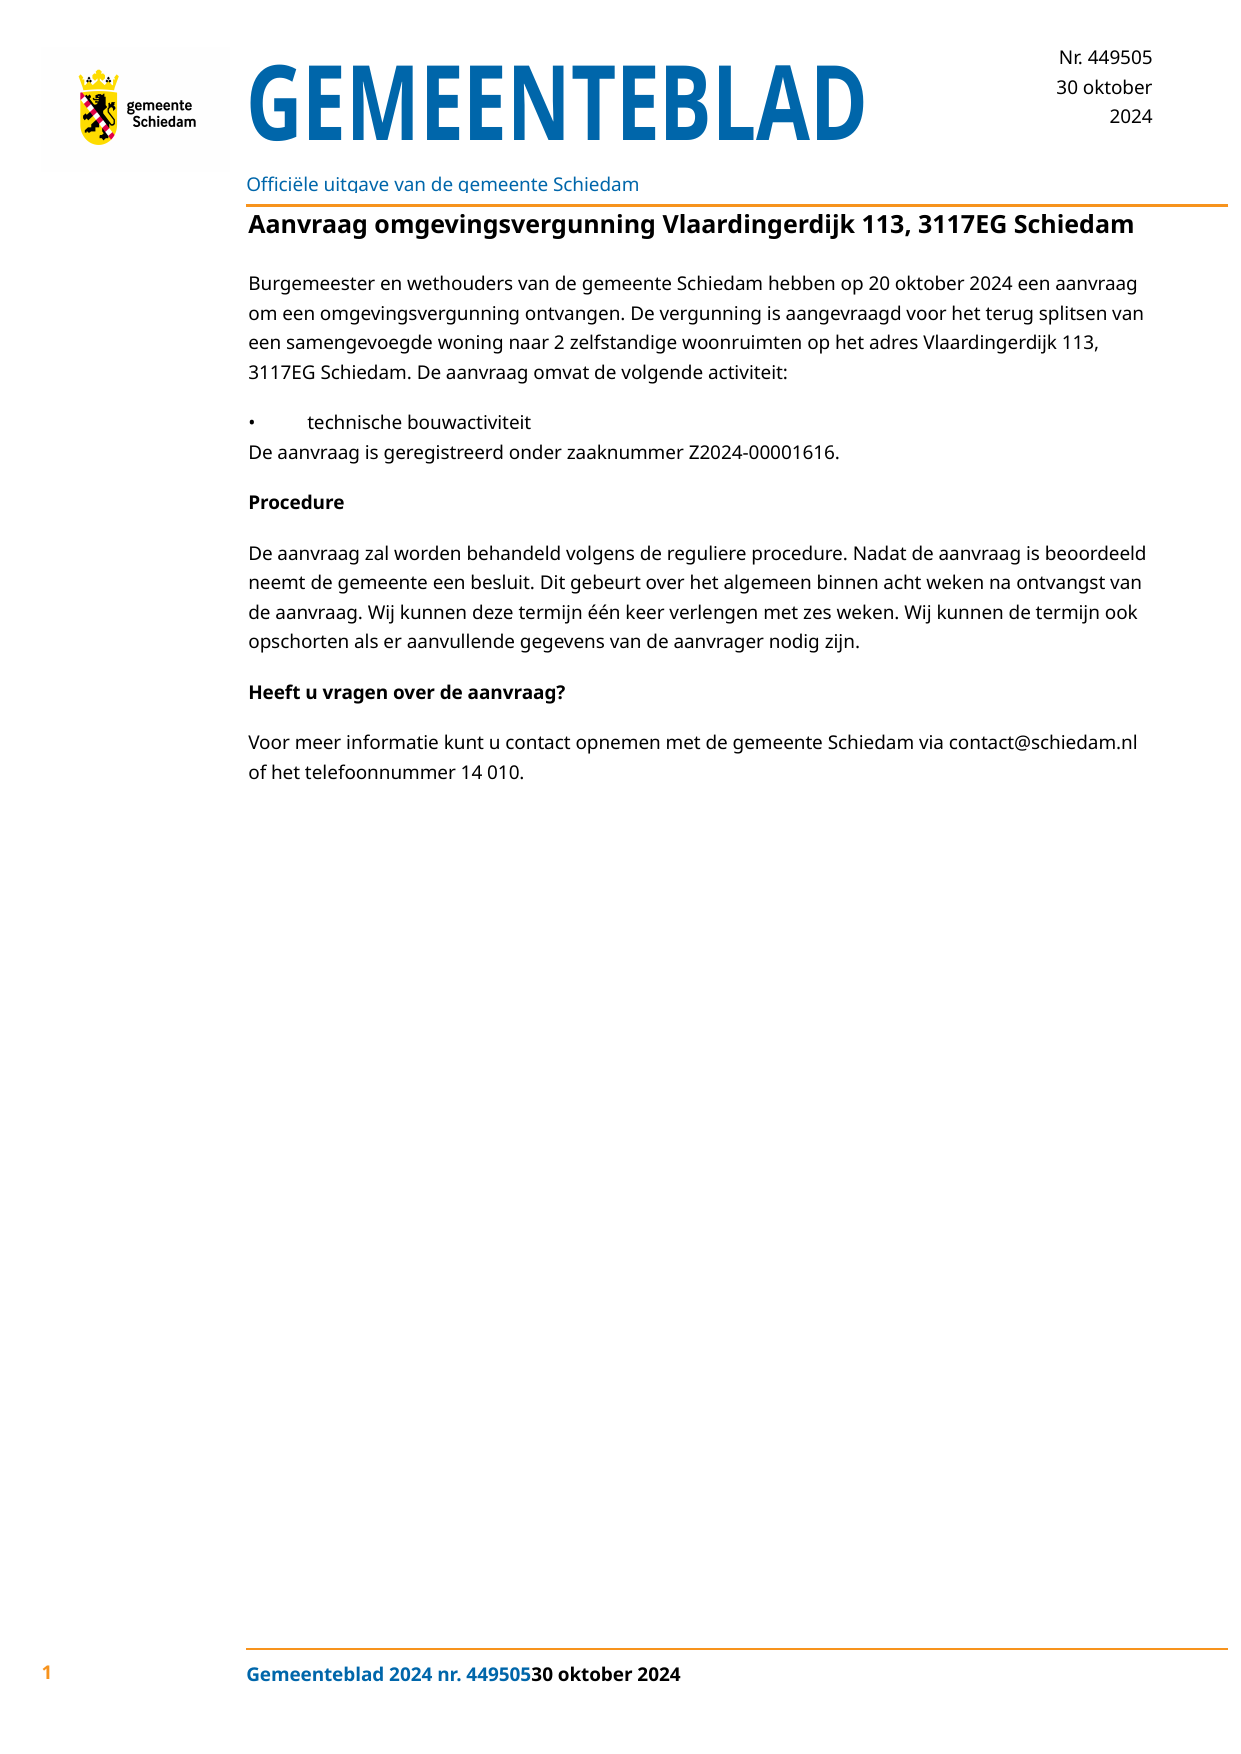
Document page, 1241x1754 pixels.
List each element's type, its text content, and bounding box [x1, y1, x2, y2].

text De aanvraag is geregistreerd onder zaaknummer Z2024-00001616. [248, 439, 1152, 465]
text Procedure [248, 489, 1152, 515]
text Heeft u vragen over de aanvraag? [248, 679, 1152, 705]
text De aanvraag zal worden behandeld volgens de reguliere procedure. Nadat de aanvraag is beoordeeld neemt de gemeente een besluit. Dit gebeurt over het algemeen binnen acht weken na ontvangst van de aanvraag. Wij kunnen deze termijn één keer verlengen met zes weken. Wij kunnen de termijn ook opschorten als er aanvullende gegevens van de aanvrager nodig zijn. [248, 540, 1152, 654]
list technische bouwactiviteit [248, 409, 1152, 435]
text Burgemeester en wethouders van de gemeente Schiedam hebben op 20 oktober 2024 een aanvraag om een omgevingsvergunning ontvangen. De vergunning is aangevraagd voor het terug splitsen van een samengevoegde woning naar 2 zelfstandige woonruimten op het adres Vlaardingerdijk 113, 3117EG Schiedam. De aanvraag omvat de volgende activiteit: [248, 270, 1152, 385]
picture [41, 47, 231, 172]
text Aanvraag omgevingsvergunning Vlaardingerdijk 113, 3117EG Schiedam [248, 207, 1152, 241]
text Voor meer informatie kunt u contact opnemen met de gemeente Schiedam via contact@schiedam.nl of het telefoonnummer 14 010. [248, 729, 1152, 785]
